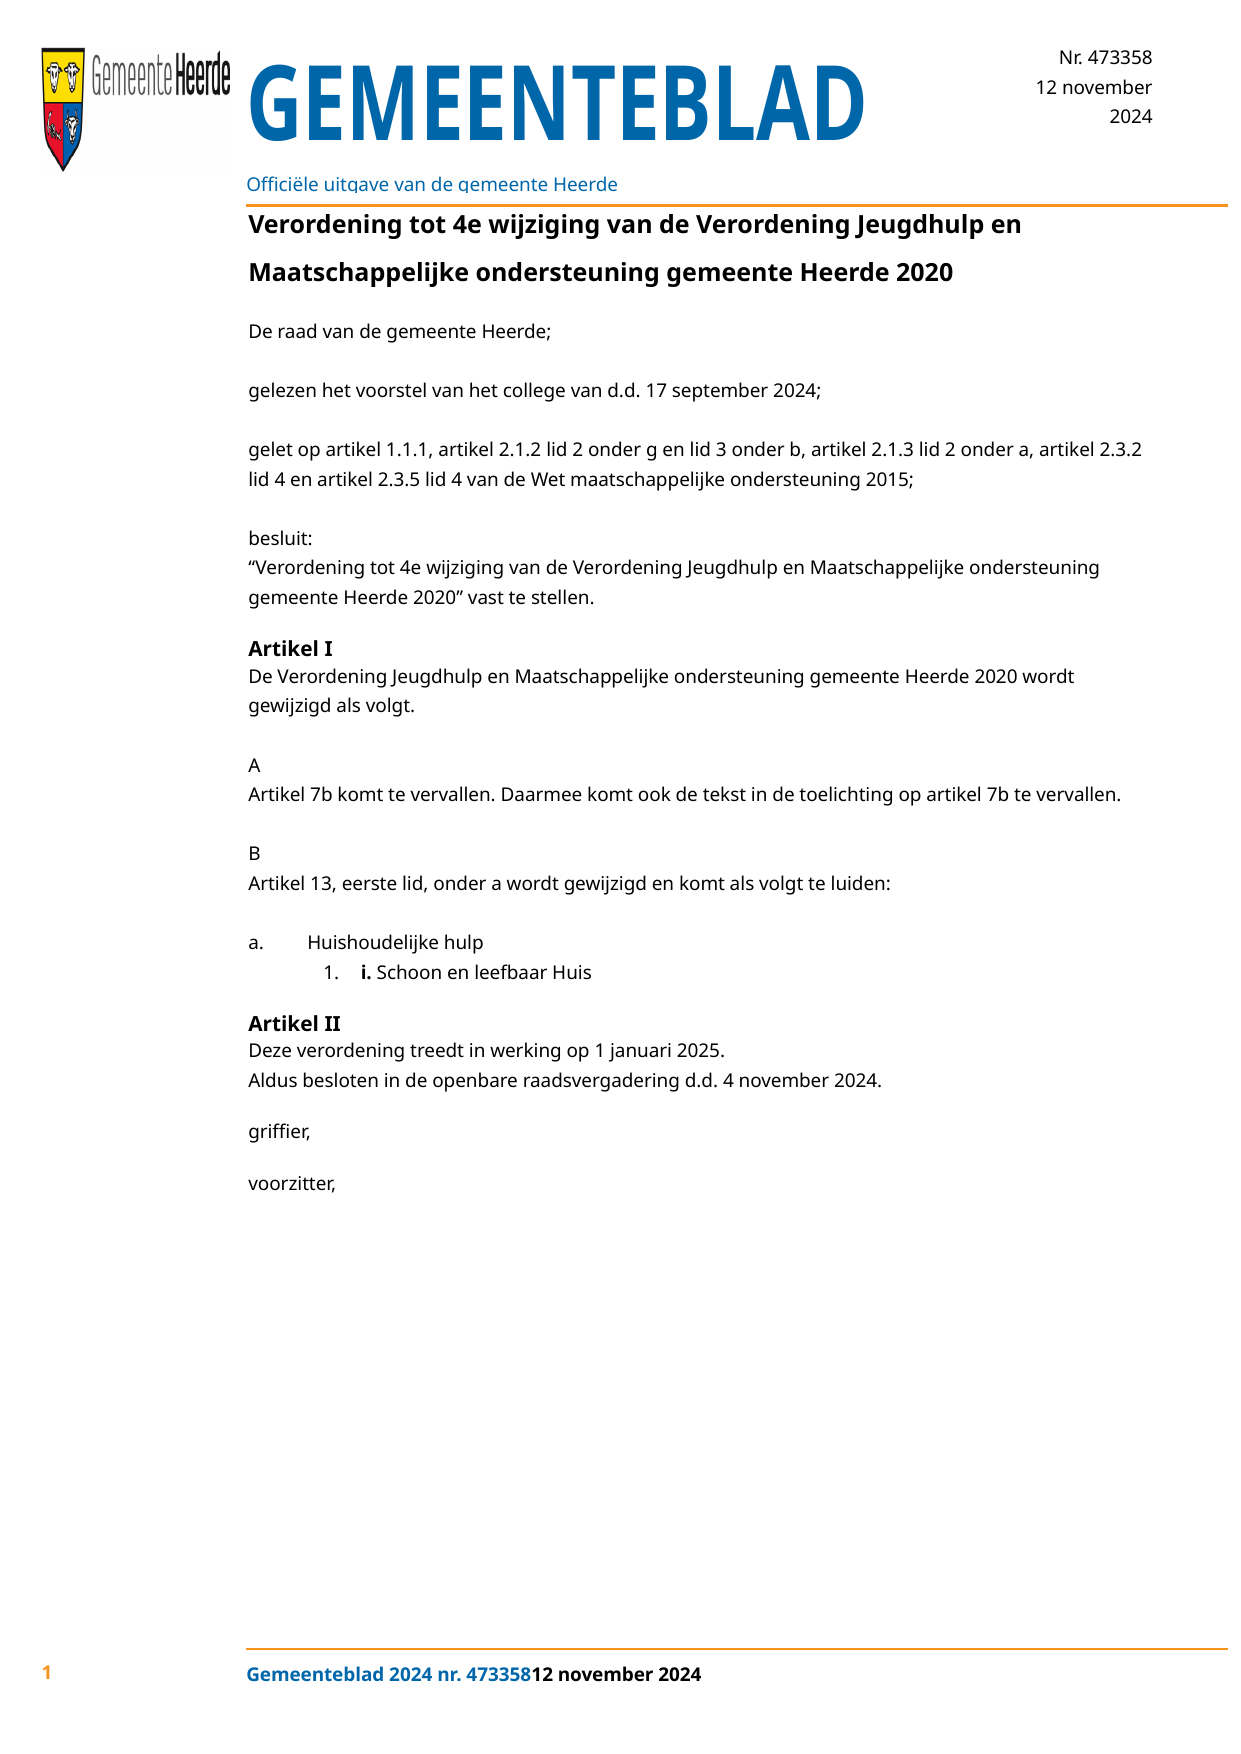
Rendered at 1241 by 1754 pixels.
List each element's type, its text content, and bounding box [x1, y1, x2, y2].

text Aldus besloten in de openbare raadsvergadering d.d. 4 november 2024. [248, 1067, 1152, 1093]
text voorzitter, [248, 1170, 1152, 1196]
text gelezen het voorstel van het college van d.d. 17 september 2024; [248, 377, 1152, 403]
list Huishoudelijke hulp [248, 929, 1152, 955]
text B [248, 841, 1152, 866]
text gelet op artikel 1.1.1, artikel 2.1.2 lid 2 onder g en lid 3 onder b, artikel 2.1.3 lid 2 onder a, artikel 2.3.2 lid 4 en artikel 2.3.5 lid 4 van de Wet maatschappelijke ondersteuning 2015; [248, 436, 1152, 492]
text Deze verordening treedt in werking op 1 januari 2025. [248, 1038, 1152, 1063]
text griffier, [248, 1119, 1152, 1144]
text A [248, 752, 1152, 777]
text Artikel 7b komt te vervallen. Daarmee komt ook de tekst in de toelichting op artikel 7b te vervallen. [248, 781, 1152, 807]
text De raad van de gemeente Heerde; [248, 318, 1152, 344]
text besluit: [248, 525, 1152, 551]
picture [41, 47, 231, 172]
text Artikel I [248, 634, 1152, 663]
text Artikel II [248, 1009, 1152, 1038]
list i. Schoon en leefbaar Huis [323, 959, 1152, 984]
text Verordening tot 4e wijziging van de Verordening Jeugdhulp en Maatschappelijke ondersteuning gemeente Heerde 2020 [248, 207, 1152, 288]
text Artikel 13, eerste lid, onder a wordt gewijzigd en komt als volgt te luiden: [248, 870, 1152, 896]
text “Verordening tot 4e wijziging van de Verordening Jeugdhulp en Maatschappelijke ondersteuning gemeente Heerde 2020” vast te stellen. [248, 554, 1152, 610]
text De Verordening Jeugdhulp en Maatschappelijke ondersteuning gemeente Heerde 2020 wordt gewijzigd als volgt. [248, 663, 1152, 718]
